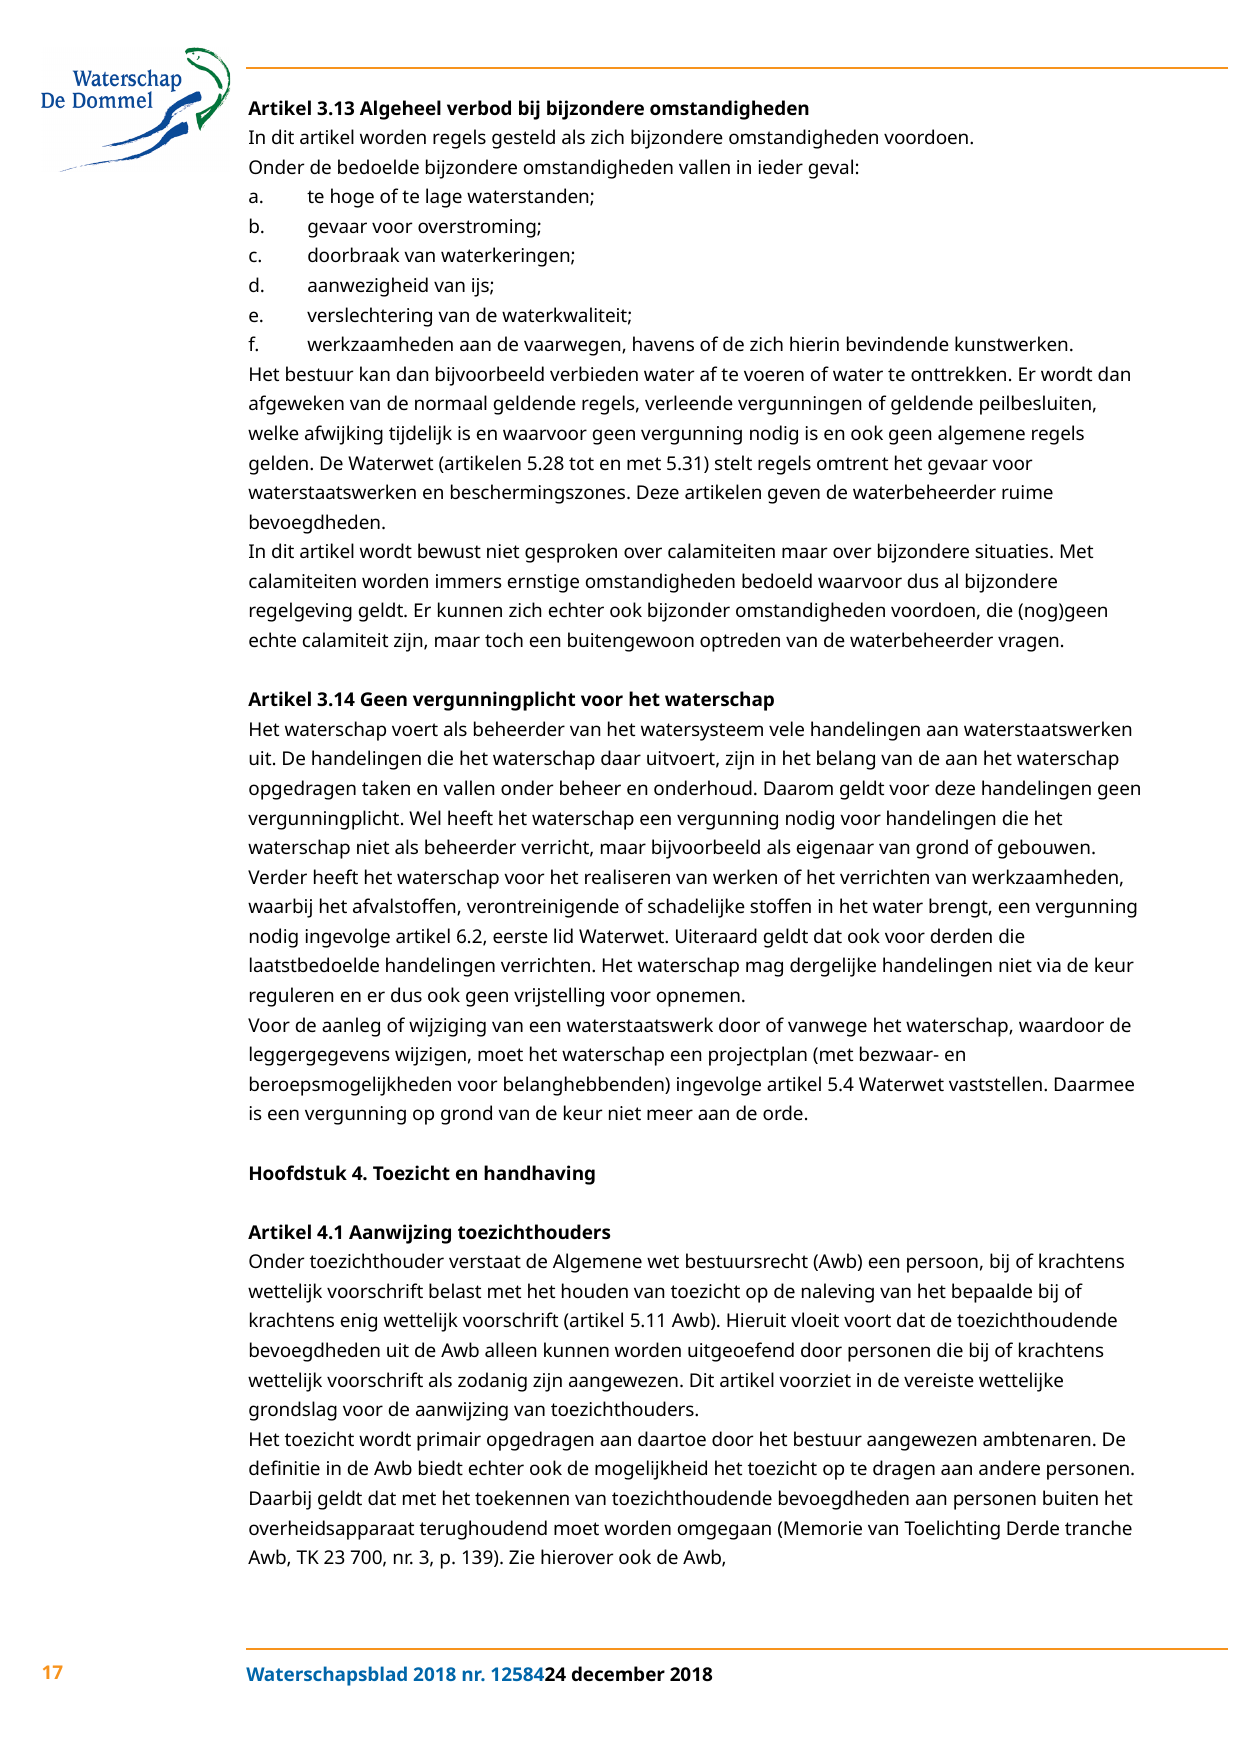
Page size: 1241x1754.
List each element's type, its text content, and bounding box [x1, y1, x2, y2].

text Het toezicht wordt primair opgedragen aan daartoe door het bestuur aangewezen ambtenaren. De definitie in de Awb biedt echter ook de mogelijkheid het toezicht op te dragen aan andere personen. Daarbij geldt dat met het toekennen van toezichthoudende bevoegdheden aan personen buiten het overheidsapparaat terughoudend moet worden omgegaan (Memorie van Toelichting Derde tranche Awb, TK 23 700, nr. 3, p. 139). Zie hierover ook de Awb, [248, 1426, 1152, 1570]
list gevaar voor overstroming; [248, 213, 1152, 239]
text In dit artikel worden regels gesteld als zich bijzondere omstandigheden voordoen. [248, 124, 1152, 150]
list werkzaamheden aan de vaarwegen, havens of de zich hierin bevindende kunstwerken. [248, 331, 1152, 357]
picture [41, 47, 231, 172]
text Het waterschap voert als beheerder van het watersysteem vele handelingen aan waterstaatswerken uit. De handelingen die het waterschap daar uitvoert, zijn in het belang van de aan het waterschap opgedragen taken en vallen onder beheer en onderhoud. Daarom geldt voor deze handelingen geen vergunningplicht. Wel heeft het waterschap een vergunning nodig voor handelingen die het waterschap niet als beheerder verricht, maar bijvoorbeeld als eigenaar van grond of gebouwen. Verder heeft het waterschap voor het realiseren van werken of het verrichten van werkzaamheden, waarbij het afvalstoffen, verontreinigende of schadelijke stoffen in het water brengt, een vergunning nodig ingevolge artikel 6.2, eerste lid Waterwet. Uiteraard geldt dat ook voor derden die laatstbedoelde handelingen verrichten. Het waterschap mag dergelijke handelingen niet via de keur reguleren en er dus ook geen vrijstelling voor opnemen. [248, 716, 1152, 1008]
text Artikel 4.1 Aanwijzing toezichthouders [248, 1219, 1152, 1245]
text Artikel 3.14 Geen vergunningplicht voor het waterschap [248, 686, 1152, 712]
list doorbraak van waterkeringen; [248, 243, 1152, 268]
text Onder toezichthouder verstaat de Algemene wet bestuursrecht (Awb) een persoon, bij of krachtens wettelijk voorschrift belast met het houden van toezicht op de naleving van het bepaalde bij of krachtens enig wettelijk voorschrift (artikel 5.11 Awb). Hieruit vloeit voort dat de toezichthoudende bevoegdheden uit de Awb alleen kunnen worden uitgeoefend door personen die bij of krachtens wettelijk voorschrift als zodanig zijn aangewezen. Dit artikel voorziet in de vereiste wettelijke grondslag voor de aanwijzing van toezichthouders. [248, 1248, 1152, 1422]
text Onder de bedoelde bijzondere omstandigheden vallen in ieder geval: [248, 154, 1152, 180]
list te hoge of te lage waterstanden; [248, 183, 1152, 209]
list aanwezigheid van ijs; [248, 272, 1152, 298]
text In dit artikel wordt bewust niet gesproken over calamiteiten maar over bijzondere situaties. Met calamiteiten worden immers ernstige omstandigheden bedoeld waarvoor dus al bijzondere regelgeving geldt. Er kunnen zich echter ook bijzonder omstandigheden voordoen, die (nog)geen echte calamiteit zijn, maar toch een buitengewoon optreden van de waterbeheerder vragen. [248, 538, 1152, 653]
text Artikel 3.13 Algeheel verbod bij bijzondere omstandigheden [248, 95, 1152, 121]
text Het bestuur kan dan bijvoorbeeld verbieden water af te voeren of water te onttrekken. Er wordt dan afgeweken van de normaal geldende regels, verleende vergunningen of geldende peilbesluiten, welke afwijking tijdelijk is en waarvoor geen vergunning nodig is en ook geen algemene regels gelden. De Waterwet (artikelen 5.28 tot en met 5.31) stelt regels omtrent het gevaar voor waterstaatswerken en beschermingszones. Deze artikelen geven de waterbeheerder ruime bevoegdheden. [248, 361, 1152, 535]
list verslechtering van de waterkwaliteit; [248, 302, 1152, 328]
text Voor de aanleg of wijziging van een waterstaatswerk door of vanwege het waterschap, waardoor de leggergegevens wijzigen, moet het waterschap een projectplan (met bezwaar- en beroepsmogelijkheden voor belanghebbenden) ingevolge artikel 5.4 Waterwet vaststellen. Daarmee is een vergunning op grond van de keur niet meer aan de orde. [248, 1012, 1152, 1126]
text Hoofdstuk 4. Toezicht en handhaving [248, 1160, 1152, 1186]
